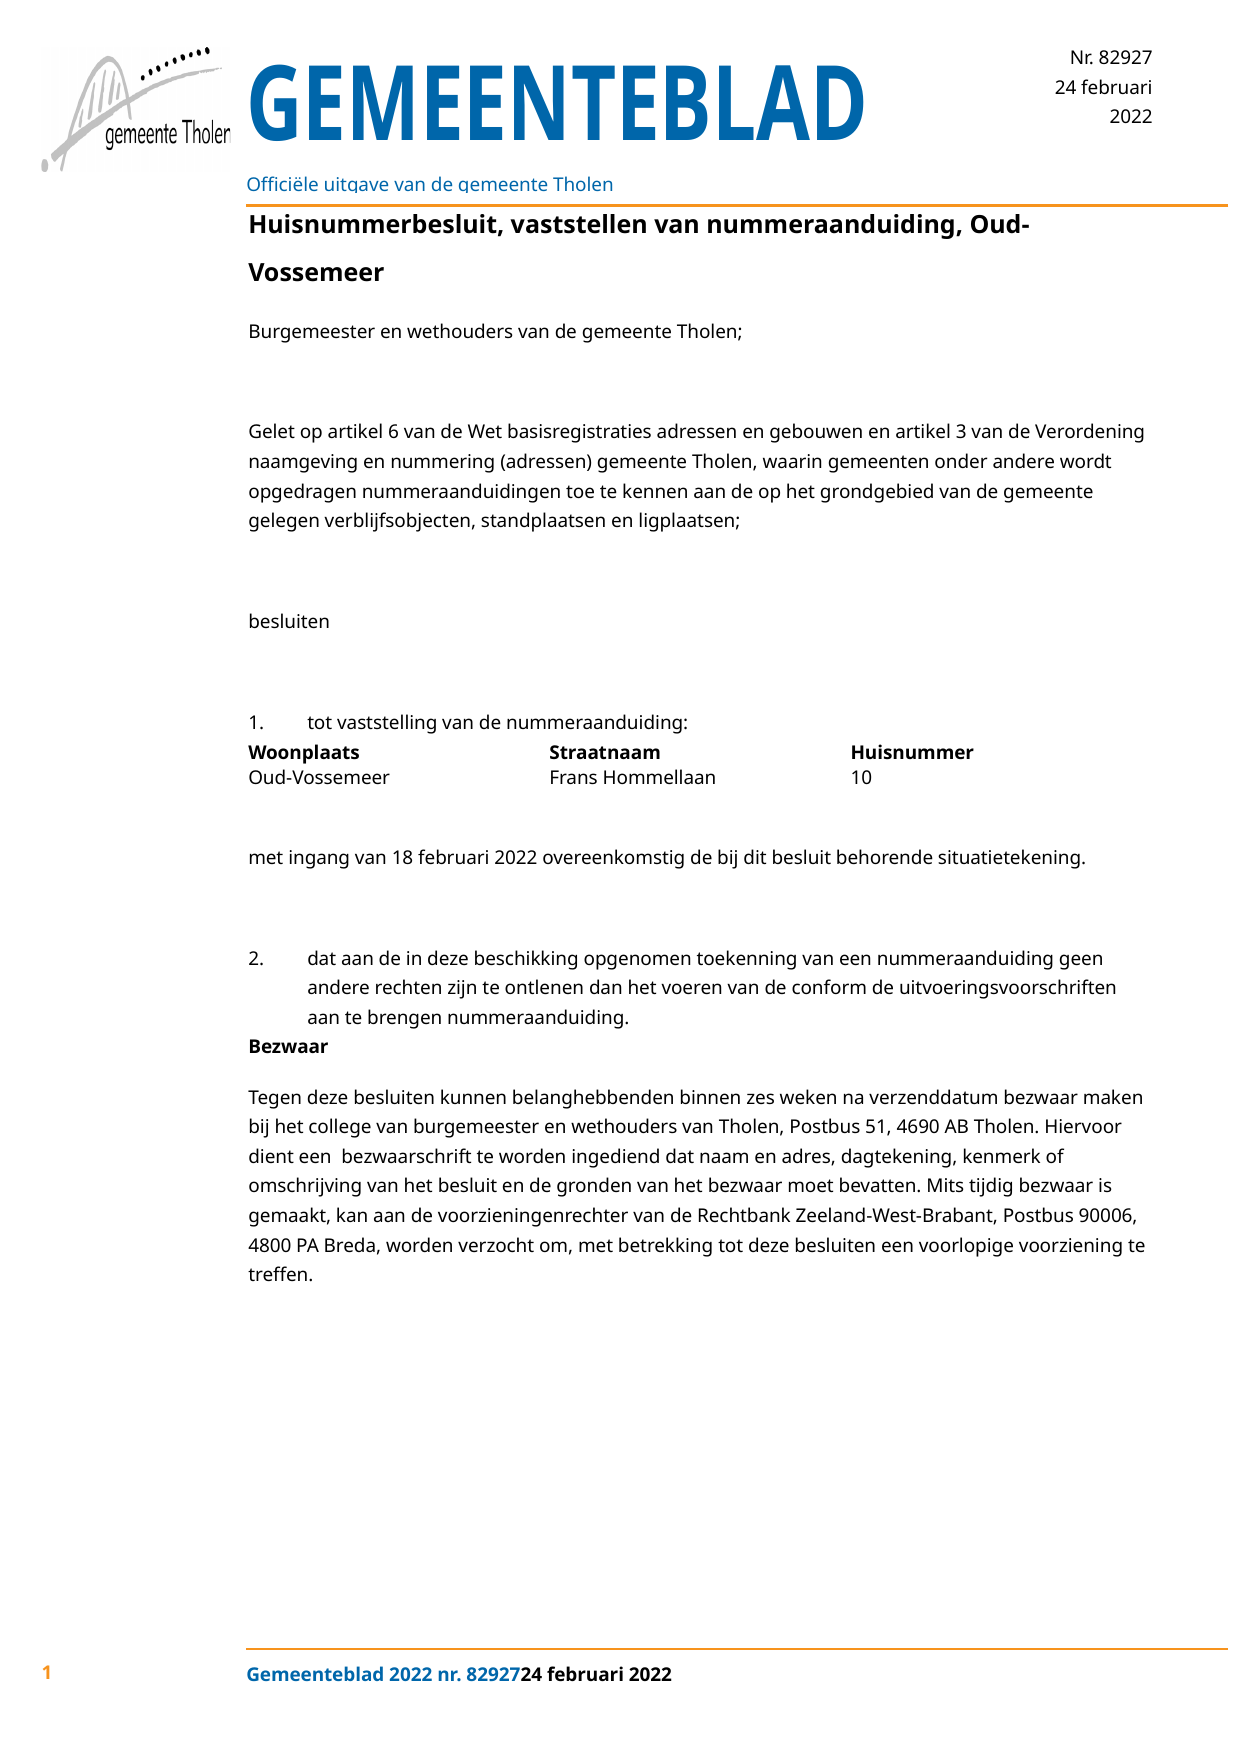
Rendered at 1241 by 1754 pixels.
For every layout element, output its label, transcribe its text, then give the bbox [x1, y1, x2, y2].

table_header Woonplaats [248, 739, 549, 764]
table_cell Frans Hommellaan [549, 765, 850, 790]
list dat aan de in deze beschikking opgenomen toekenning van een nummeraanduiding geen andere rechten zijn te ontlenen dan het voeren van de conform de uitvoeringsvoorschriften aan te brengen nummeraanduiding. [248, 945, 1152, 1030]
table_cell Oud-Vossemeer [248, 765, 549, 790]
table_cell 10 [850, 765, 1152, 790]
picture [41, 47, 231, 172]
text Burgemeester en wethouders van de gemeente Tholen; [248, 318, 1152, 344]
text Huisnummerbesluit, vaststellen van nummeraanduiding, Oud-Vossemeer [248, 207, 1152, 288]
text met ingang van 18 februari 2022 overeenkomstig de bij dit besluit behorende situatietekening. [248, 844, 1152, 870]
list tot vaststelling van de nummeraanduiding: [248, 709, 1152, 735]
table_header Huisnummer [850, 739, 1152, 764]
table_header Straatnaam [549, 739, 850, 764]
text besluiten [248, 608, 1152, 634]
text Tegen deze besluiten kunnen belanghebbenden binnen zes weken na verzenddatum bezwaar maken bij het college van burgemeester en wethouders van Tholen, Postbus 51, 4690 AB Tholen. Hiervoor dient een bezwaarschrift te worden ingediend dat naam en adres, dagtekening, kenmerk of omschrijving van het besluit en de gronden van het bezwaar moet bevatten. Mits tijdig bezwaar is gemaakt, kan aan de voorzieningenrechter van de Rechtbank Zeeland-West-Brabant, Postbus 90006, 4800 PA Breda, worden verzocht om, met betrekking tot deze besluiten een voorlopige voorziening te treffen. [248, 1084, 1152, 1287]
text Gelet op artikel 6 van de Wet basisregistraties adressen en gebouwen en artikel 3 van de Verordening naamgeving en nummering (adressen) gemeente Tholen, waarin gemeenten onder andere wordt opgedragen nummeraanduidingen toe te kennen aan de op het grondgebied van de gemeente gelegen verblijfsobjecten, standplaatsen en ligplaatsen; [248, 419, 1152, 533]
text Bezwaar [248, 1033, 1152, 1059]
